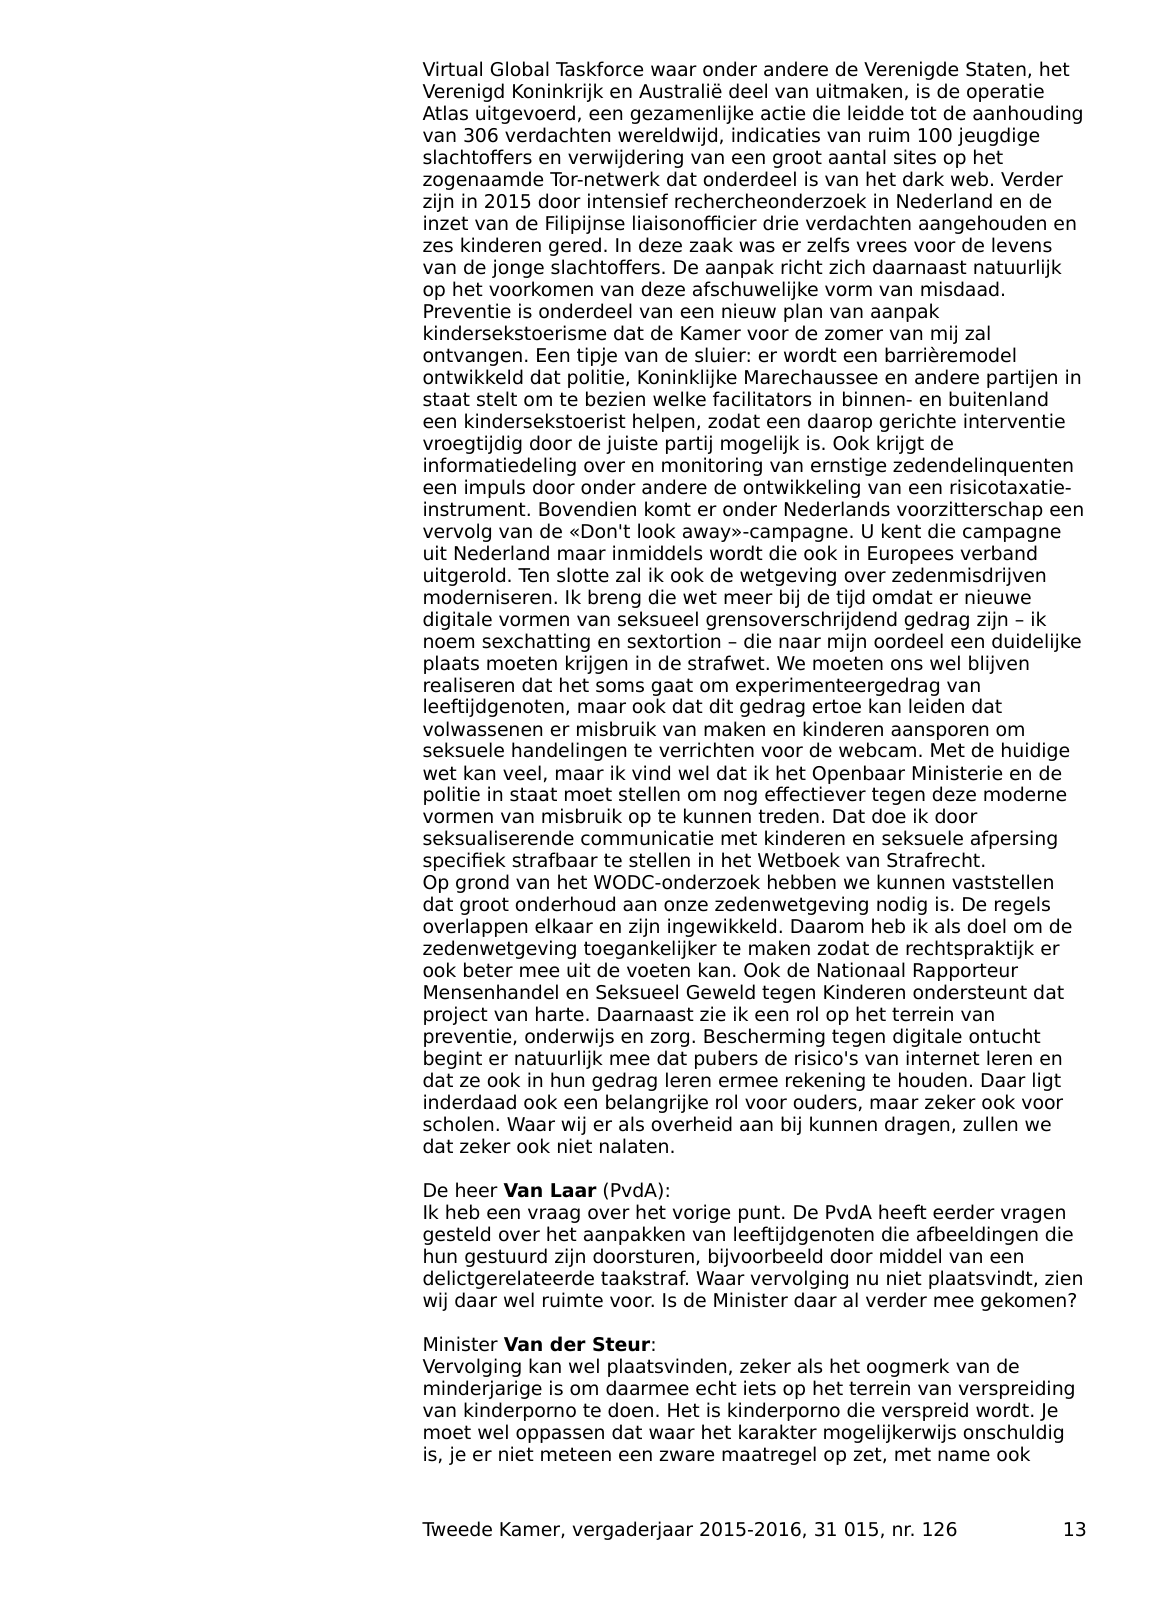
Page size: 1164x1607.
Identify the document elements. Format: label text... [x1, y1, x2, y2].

text Ik heb een vraag over het vorige punt. De PvdA heeft eerder vragen gesteld over het aanpakken van leeftijdgenoten die afbeeldingen die hun gestuurd zijn doorsturen, bijvoorbeeld door middel van een delictgerelateerde taakstraf. Waar vervolging nu niet plaatsvindt, zien wij daar wel ruimte voor. Is de Minister daar al verder mee gekomen? [422, 1202, 1087, 1312]
text Vervolging kan wel plaatsvinden, zeker als het oogmerk van de minderjarige is om daarmee echt iets op het terrein van verspreiding van kinderporno te doen. Het is kinderporno die verspreid wordt. Je moet wel oppassen dat waar het karakter mogelijkerwijs onschuldig is, je er niet meteen een zware maatregel op zet, met name ook [422, 1356, 1087, 1466]
text Virtual Global Taskforce waar onder andere de Verenigde Staten, het Verenigd Koninkrijk en Australië deel van uitmaken, is de operatie Atlas uitgevoerd, een gezamenlijke actie die leidde tot de aanhouding van 306 verdachten wereldwijd, indicaties van ruim 100 jeugdige slachtoffers en verwijdering van een groot aantal sites op het zogenaamde Tor-netwerk dat onderdeel is van het dark web. Verder zijn in 2015 door intensief rechercheonderzoek in Nederland en de inzet van de Filipijnse liaisonofficier drie verdachten aangehouden en zes kinderen gered. In deze zaak was er zelfs vrees voor de levens van de jonge slachtoffers. De aanpak richt zich daarnaast natuurlijk op het voorkomen van deze afschuwelijke vorm van misdaad. Preventie is onderdeel van een nieuw plan van aanpak kindersekstoerisme dat de Kamer voor de zomer van mij zal ontvangen. Een tipje van de sluier: er wordt een barrièremodel ontwikkeld dat politie, Koninklijke Marechaussee en andere partijen in staat stelt om te bezien welke facilitators in binnen- en buitenland een kindersekstoerist helpen, zodat een daarop gerichte interventie vroegtijdig door de juiste partij mogelijk is. Ook krijgt de informatiedeling over en monitoring van ernstige zedendelinquenten een impuls door onder andere de ontwikkeling van een risicotaxatie-instrument. Bovendien komt er onder Nederlands voorzitterschap een vervolg van de «Don't look away»-campagne. U kent die campagne uit Nederland maar inmiddels wordt die ook in Europees verband uitgerold. Ten slotte zal ik ook de wetgeving over zedenmisdrijven moderniseren. Ik breng die wet meer bij de tijd omdat er nieuwe digitale vormen van seksueel grensoverschrijdend gedrag zijn – ik noem sexchatting en sextortion – die naar mijn oordeel een duidelijke plaats moeten krijgen in de strafwet. We moeten ons wel blijven realiseren dat het soms gaat om experimenteergedrag van leeftijdgenoten, maar ook dat dit gedrag ertoe kan leiden dat volwassenen er misbruik van maken en kinderen aansporen om seksuele handelingen te verrichten voor de webcam. Met de huidige wet kan veel, maar ik vind wel dat ik het Openbaar Ministerie en de politie in staat moet stellen om nog effectiever tegen deze moderne vormen van misbruik op te kunnen treden. Dat doe ik door seksualiserende communicatie met kinderen en seksuele afpersing specifiek strafbaar te stellen in het Wetboek van Strafrecht. [422, 59, 1087, 872]
text Op grond van het WODC-onderzoek hebben we kunnen vaststellen dat groot onderhoud aan onze zedenwetgeving nodig is. De regels overlappen elkaar en zijn ingewikkeld. Daarom heb ik als doel om de zedenwetgeving toegankelijker te maken zodat de rechtspraktijk er ook beter mee uit de voeten kan. Ook de Nationaal Rapporteur Mensenhandel en Seksueel Geweld tegen Kinderen ondersteunt dat project van harte. Daarnaast zie ik een rol op het terrein van preventie, onderwijs en zorg. Bescherming tegen digitale ontucht begint er natuurlijk mee dat pubers de risico's van internet leren en dat ze ook in hun gedrag leren ermee rekening te houden. Daar ligt inderdaad ook een belangrijke rol voor ouders, maar zeker ook voor scholen. Waar wij er als overheid aan bij kunnen dragen, zullen we dat zeker ook niet nalaten. [422, 872, 1087, 1158]
text De heer Van Laar (PvdA): [422, 1180, 1087, 1202]
text Minister Van der Steur: [422, 1334, 1087, 1356]
